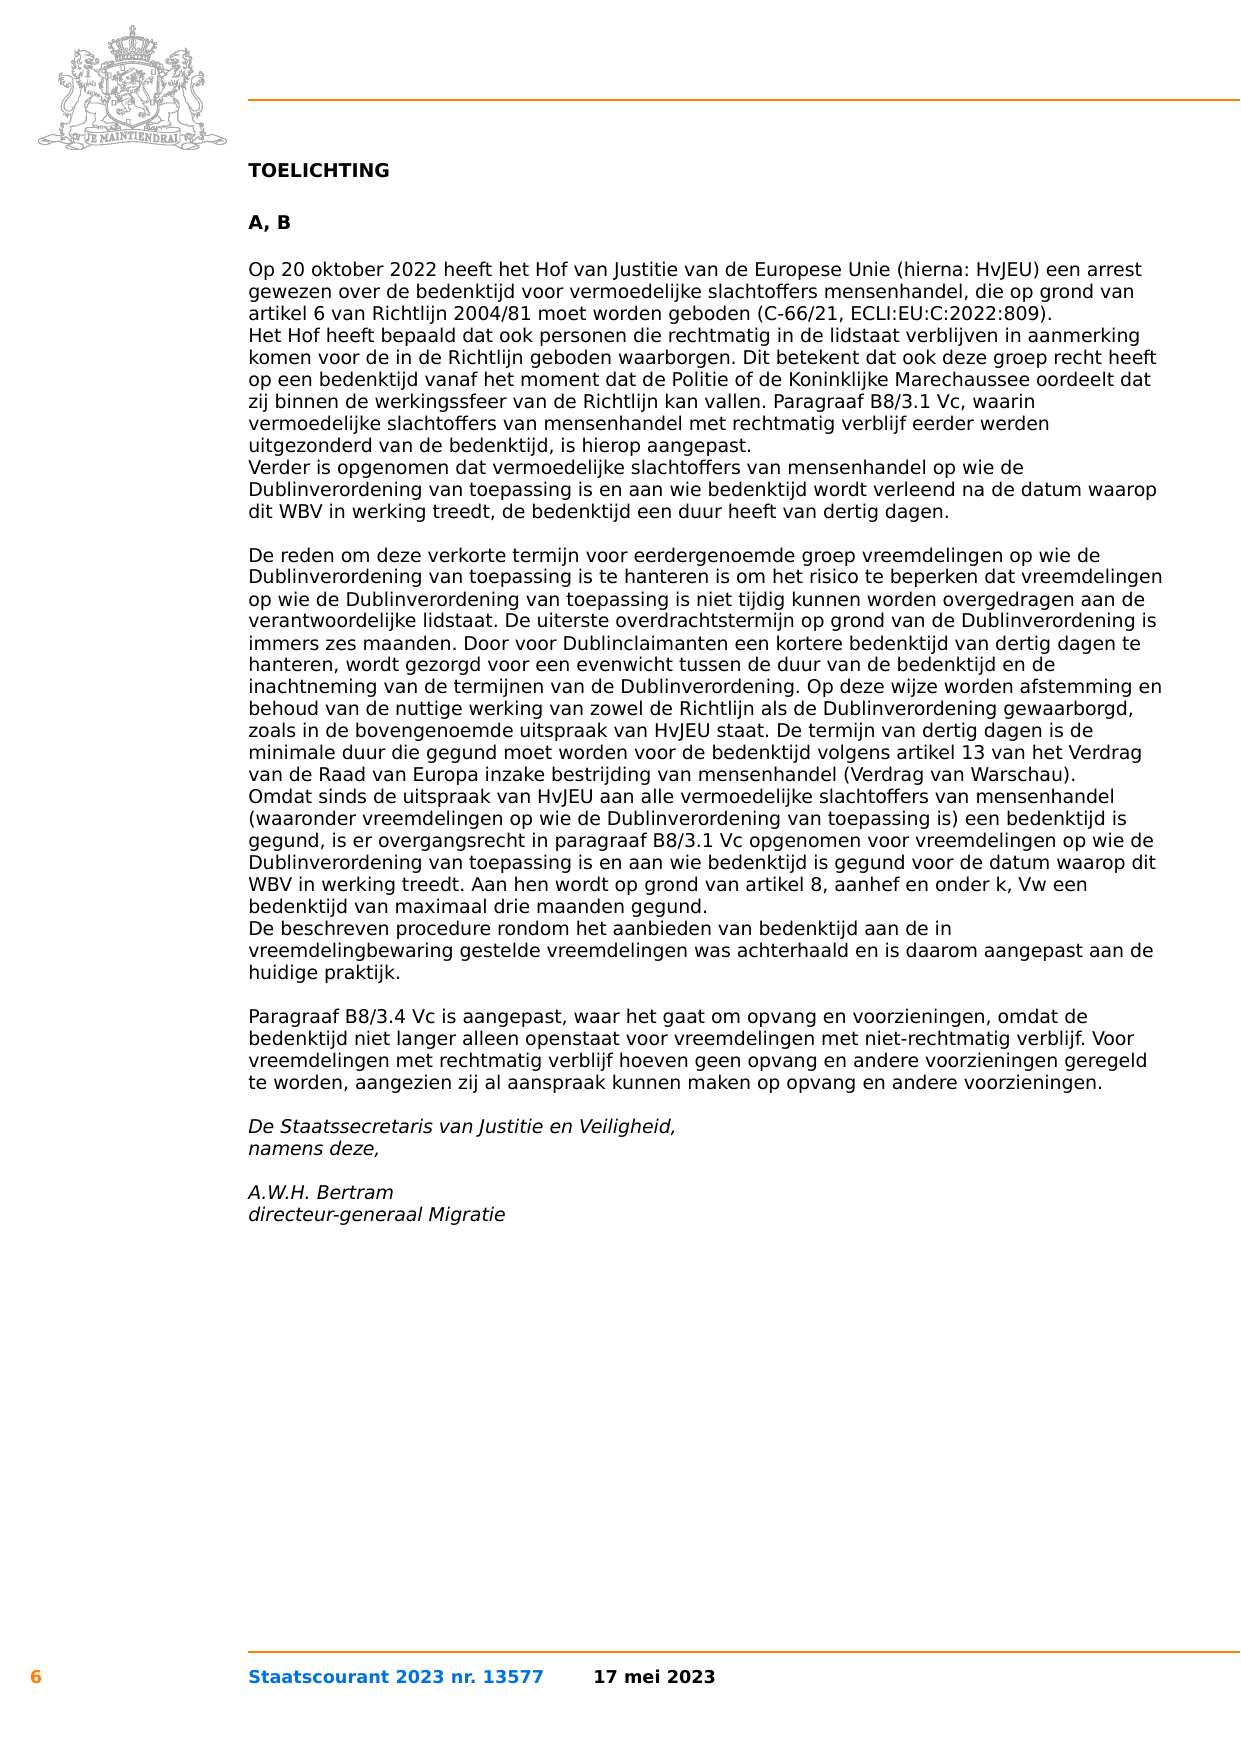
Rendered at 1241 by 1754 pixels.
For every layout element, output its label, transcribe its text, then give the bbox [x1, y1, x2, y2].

text Op 20 oktober 2022 heeft het Hof van Justitie van de Europese Unie (hierna: HvJEU) een arrest gewezen over de bedenktijd voor vermoedelijke slachtoffers mensenhandel, die op grond van artikel 6 van Richtlijn 2004/81 moet worden geboden (C-66/21, ECLI:EU:C:2022:809). [248, 259, 1163, 325]
text Het Hof heeft bepaald dat ook personen die rechtmatig in de lidstaat verblijven in aanmerking komen voor de in de Richtlijn geboden waarborgen. Dit betekent dat ook deze groep recht heeft op een bedenktijd vanaf het moment dat de Politie of de Koninklijke Marechaussee oordeelt dat zij binnen de werkingssfeer van de Richtlijn kan vallen. Paragraaf B8/3.1 Vc, waarin vermoedelijke slachtoffers van mensenhandel met rechtmatig verblijf eerder werden uitgezonderd van de bedenktijd, is hierop aangepast. [248, 325, 1163, 457]
text Verder is opgenomen dat vermoedelijke slachtoffers van mensenhandel op wie de Dublinverordening van toepassing is en aan wie bedenktijd wordt verleend na de datum waarop dit WBV in werking treedt, de bedenktijd een duur heeft van dertig dagen. [248, 457, 1163, 523]
text Omdat sinds de uitspraak van HvJEU aan alle vermoedelijke slachtoffers van mensenhandel (waaronder vreemdelingen op wie de Dublinverordening van toepassing is) een bedenktijd is gegund, is er overgangsrecht in paragraaf B8/3.1 Vc opgenomen voor vreemdelingen op wie de Dublinverordening van toepassing is en aan wie bedenktijd is gegund voor de datum waarop dit WBV in werking treedt. Aan hen wordt op grond van artikel 8, aanhef en onder k, Vw een bedenktijd van maximaal drie maanden gegund. [248, 786, 1163, 918]
text Paragraaf B8/3.4 Vc is aangepast, waar het gaat om opvang en voorzieningen, omdat de bedenktijd niet langer alleen openstaat voor vreemdelingen met niet-rechtmatig verblijf. Voor vreemdelingen met rechtmatig verblijf hoeven geen opvang en andere voorzieningen geregeld te worden, aangezien zij al aanspraak kunnen maken op opvang en andere voorzieningen. [248, 1006, 1163, 1094]
text De Staatssecretaris van Justitie en Veiligheid, namens deze, A.W.H. Bertram directeur-generaal Migratie [248, 1116, 1163, 1226]
subtitle A, B [248, 212, 1163, 234]
text De beschreven procedure rondom het aanbieden van bedenktijd aan de in vreemdelingbewaring gestelde vreemdelingen was achterhaald en is daarom aangepast aan de huidige praktijk. [248, 918, 1163, 984]
picture [38, 25, 227, 150]
text De reden om deze verkorte termijn voor eerdergenoemde groep vreemdelingen op wie de Dublinverordening van toepassing is te hanteren is om het risico te beperken dat vreemdelingen op wie de Dublinverordening van toepassing is niet tijdig kunnen worden overgedragen aan de verantwoordelijke lidstaat. De uiterste overdrachtstermijn op grond van de Dublinverordening is immers zes maanden. Door voor Dublinclaimanten een kortere bedenktijd van dertig dagen te hanteren, wordt gezorgd voor een evenwicht tussen de duur van de bedenktijd en de inachtneming van de termijnen van de Dublinverordening. Op deze wijze worden afstemming en behoud van de nuttige werking van zowel de Richtlijn als de Dublinverordening gewaarborgd, zoals in de bovengenoemde uitspraak van HvJEU staat. De termijn van dertig dagen is de minimale duur die gegund moet worden voor de bedenktijd volgens artikel 13 van het Verdrag van de Raad van Europa inzake bestrijding van mensenhandel (Verdrag van Warschau). [248, 544, 1163, 786]
subtitle TOELICHTING [248, 160, 1163, 182]
